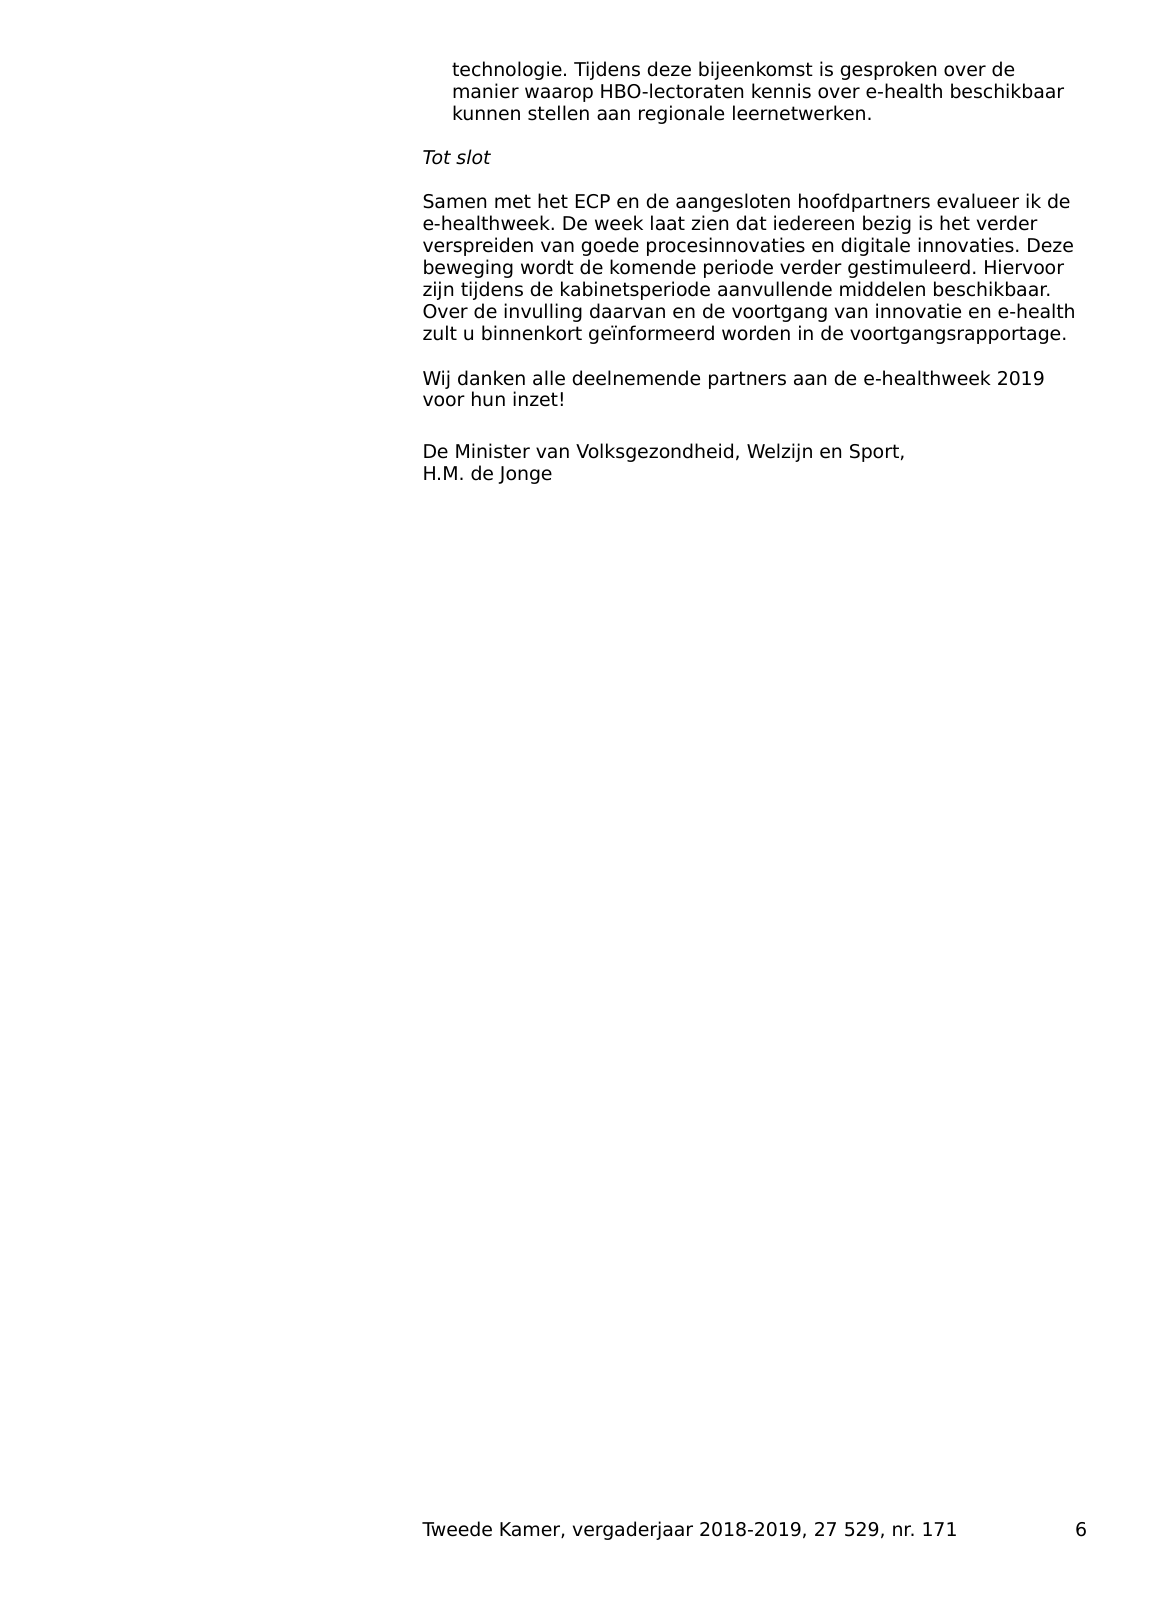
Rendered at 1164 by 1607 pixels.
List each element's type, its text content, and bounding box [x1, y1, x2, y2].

text technologie. Tijdens deze bijeenkomst is gesproken over de manier waarop HBO-lectoraten kennis over e-health beschikbaar kunnen stellen aan regionale leernetwerken. [422, 59, 1087, 125]
subtitle Tot slot [422, 147, 1087, 169]
text Wij danken alle deelnemende partners aan de e-healthweek 2019 voor hun inzet! [422, 367, 1087, 411]
text De Minister van Volksgezondheid, Welzijn en Sport, H.M. de Jonge [422, 441, 1087, 485]
text Samen met het ECP en de aangesloten hoofdpartners evalueer ik de e-healthweek. De week laat zien dat iedereen bezig is het verder verspreiden van goede procesinnovaties en digitale innovaties. Deze beweging wordt de komende periode verder gestimuleerd. Hiervoor zijn tijdens de kabinetsperiode aanvullende middelen beschikbaar. Over de invulling daarvan en de voortgang van innovatie en e-health zult u binnenkort geïnformeerd worden in de voortgangsrapportage. [422, 191, 1087, 345]
